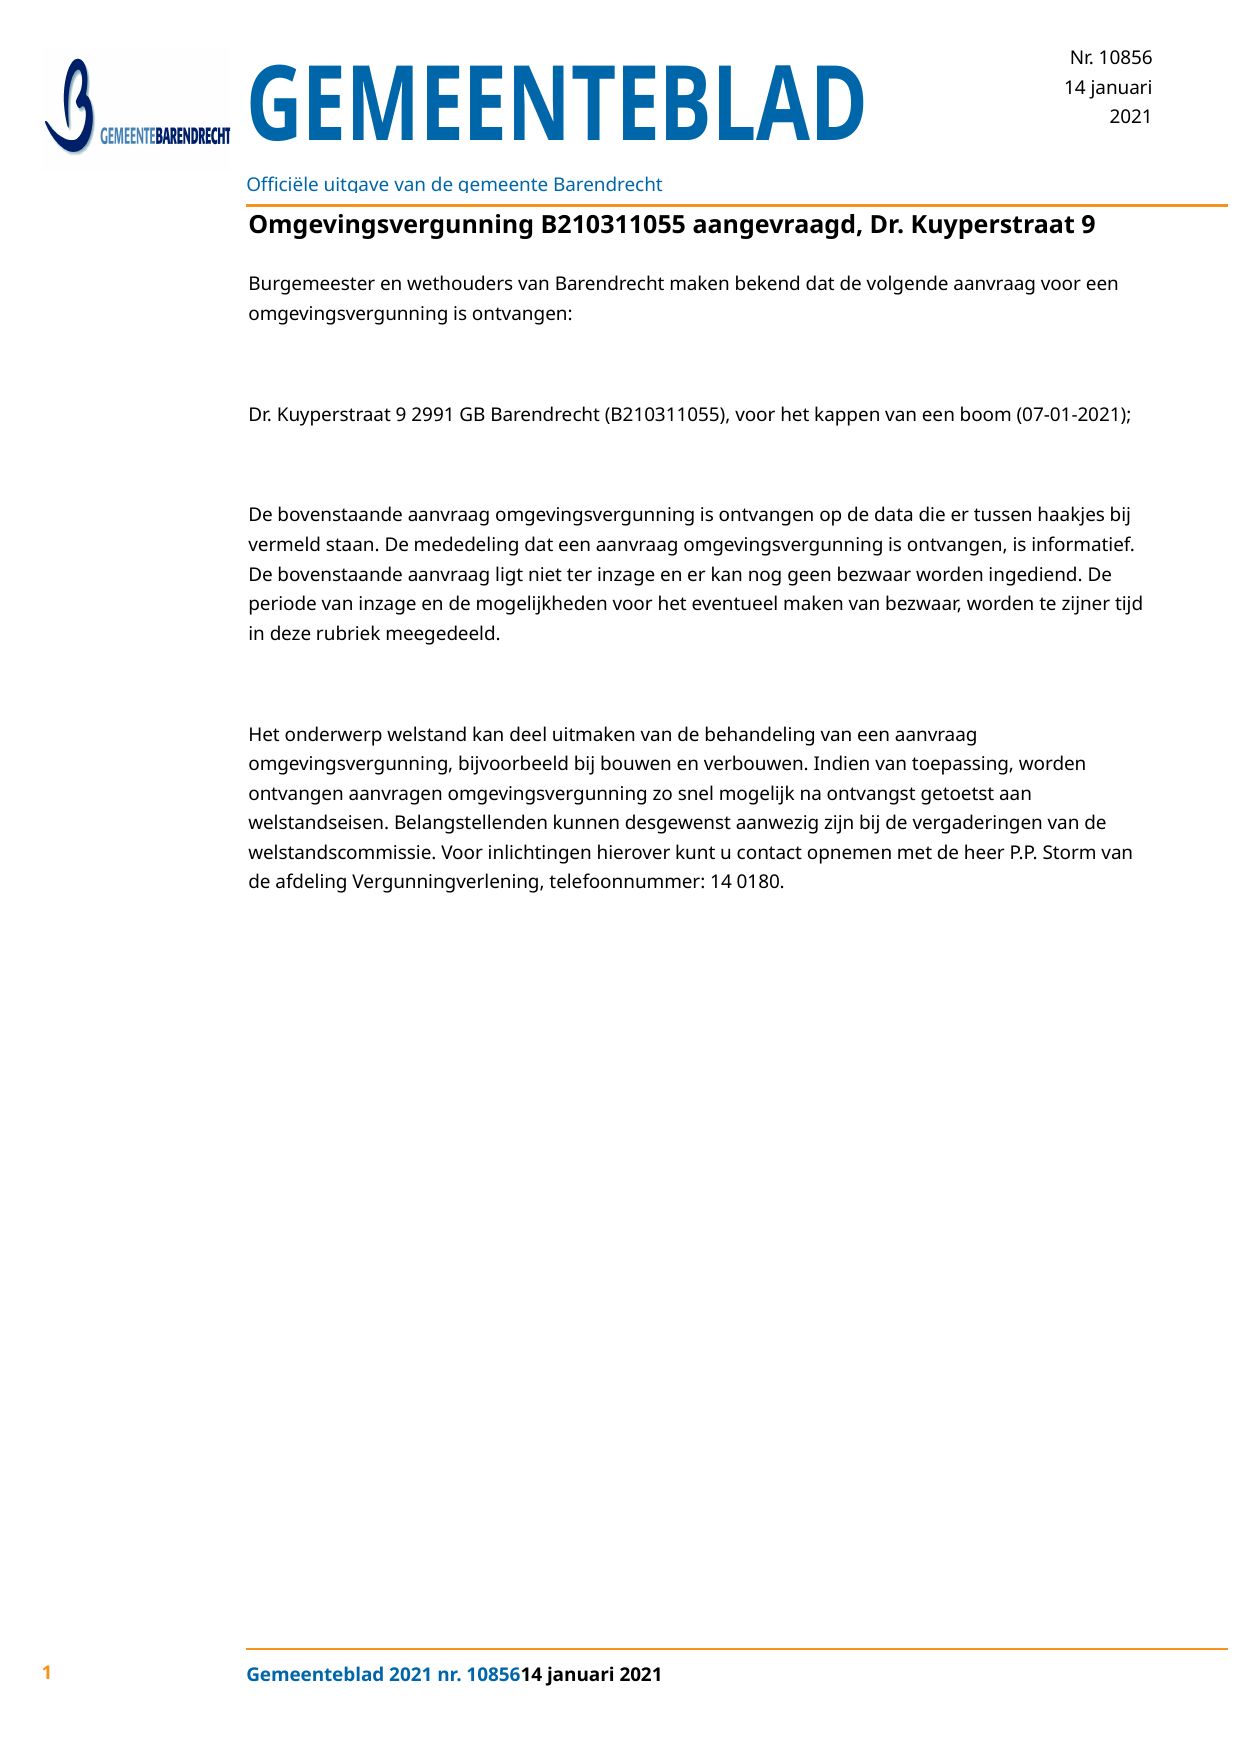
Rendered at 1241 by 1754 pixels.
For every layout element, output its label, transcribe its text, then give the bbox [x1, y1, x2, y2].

text Burgemeester en wethouders van Barendrecht maken bekend dat de volgende aanvraag voor een omgevingsvergunning is ontvangen: [248, 270, 1152, 326]
text Het onderwerp welstand kan deel uitmaken van de behandeling van een aanvraag omgevingsvergunning, bijvoorbeeld bij bouwen en verbouwen. Indien van toepassing, worden ontvangen aanvragen omgevingsvergunning zo snel mogelijk na ontvangst getoetst aan welstandseisen. Belangstellenden kunnen desgewenst aanwezig zijn bij de vergaderingen van de welstandscommissie. Voor inlichtingen hierover kunt u contact opnemen met de heer P.P. Storm van de afdeling Vergunningverlening, telefoonnummer: 14 0180. [248, 721, 1152, 894]
text De bovenstaande aanvraag omgevingsvergunning is ontvangen op de data die er tussen haakjes bij vermeld staan. De mededeling dat een aanvraag omgevingsvergunning is ontvangen, is informatief. De bovenstaande aanvraag ligt niet ter inzage en er kan nog geen bezwaar worden ingediend. De periode van inzage en de mogelijkheden voor het eventueel maken van bezwaar, worden te zijner tijd in deze rubriek meegedeeld. [248, 502, 1152, 646]
text Omgevingsvergunning B210311055 aangevraagd, Dr. Kuyperstraat 9 [248, 207, 1152, 241]
picture [41, 47, 231, 172]
text Dr. Kuyperstraat 9 2991 GB Barendrecht (B210311055), voor het kappen van een boom (07-01-2021); [248, 401, 1152, 426]
